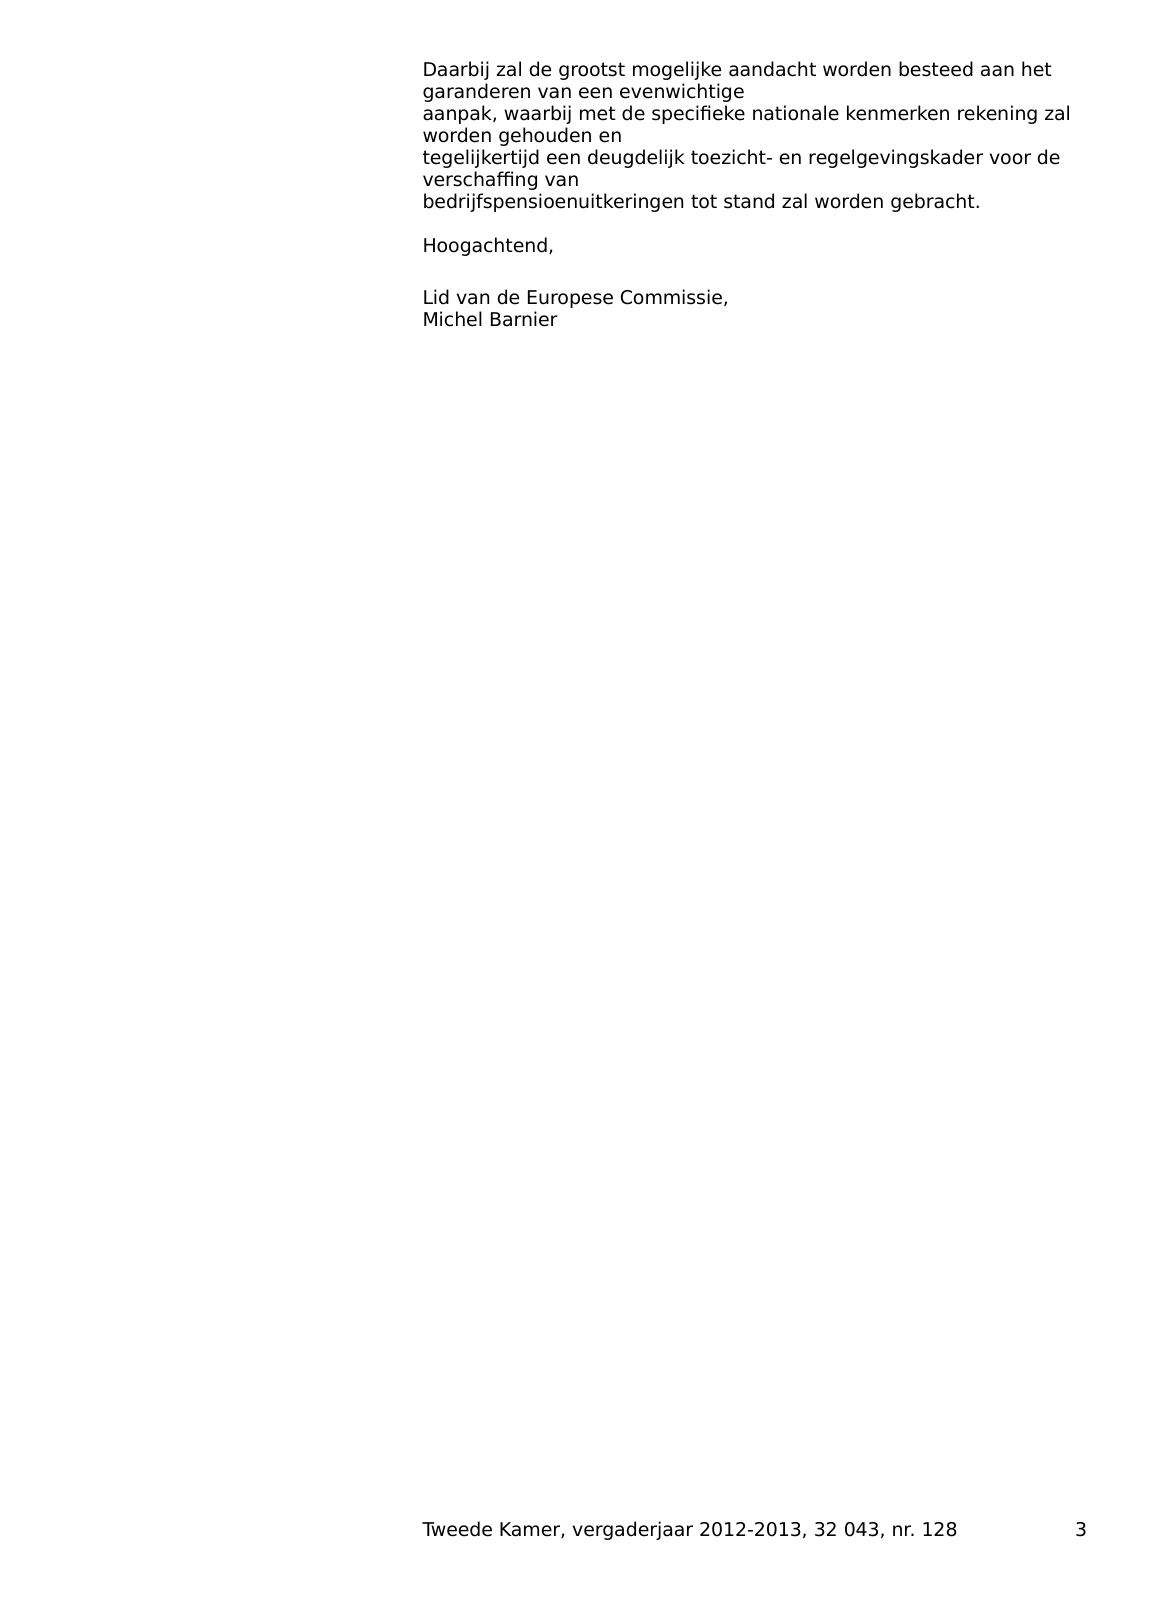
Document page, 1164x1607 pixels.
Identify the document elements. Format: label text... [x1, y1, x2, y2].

text Daarbij zal de grootst mogelijke aandacht worden besteed aan het garanderen van een evenwichtige [422, 59, 1087, 103]
text aanpak, waarbij met de specifieke nationale kenmerken rekening zal worden gehouden en [422, 103, 1087, 147]
text bedrijfspensioenuitkeringen tot stand zal worden gebracht. [422, 191, 1087, 213]
text tegelijkertijd een deugdelijk toezicht- en regelgevingskader voor de verschaffing van [422, 147, 1087, 191]
text Lid van de Europese Commissie, Michel Barnier [422, 287, 1087, 331]
text Hoogachtend, [422, 235, 1087, 257]
